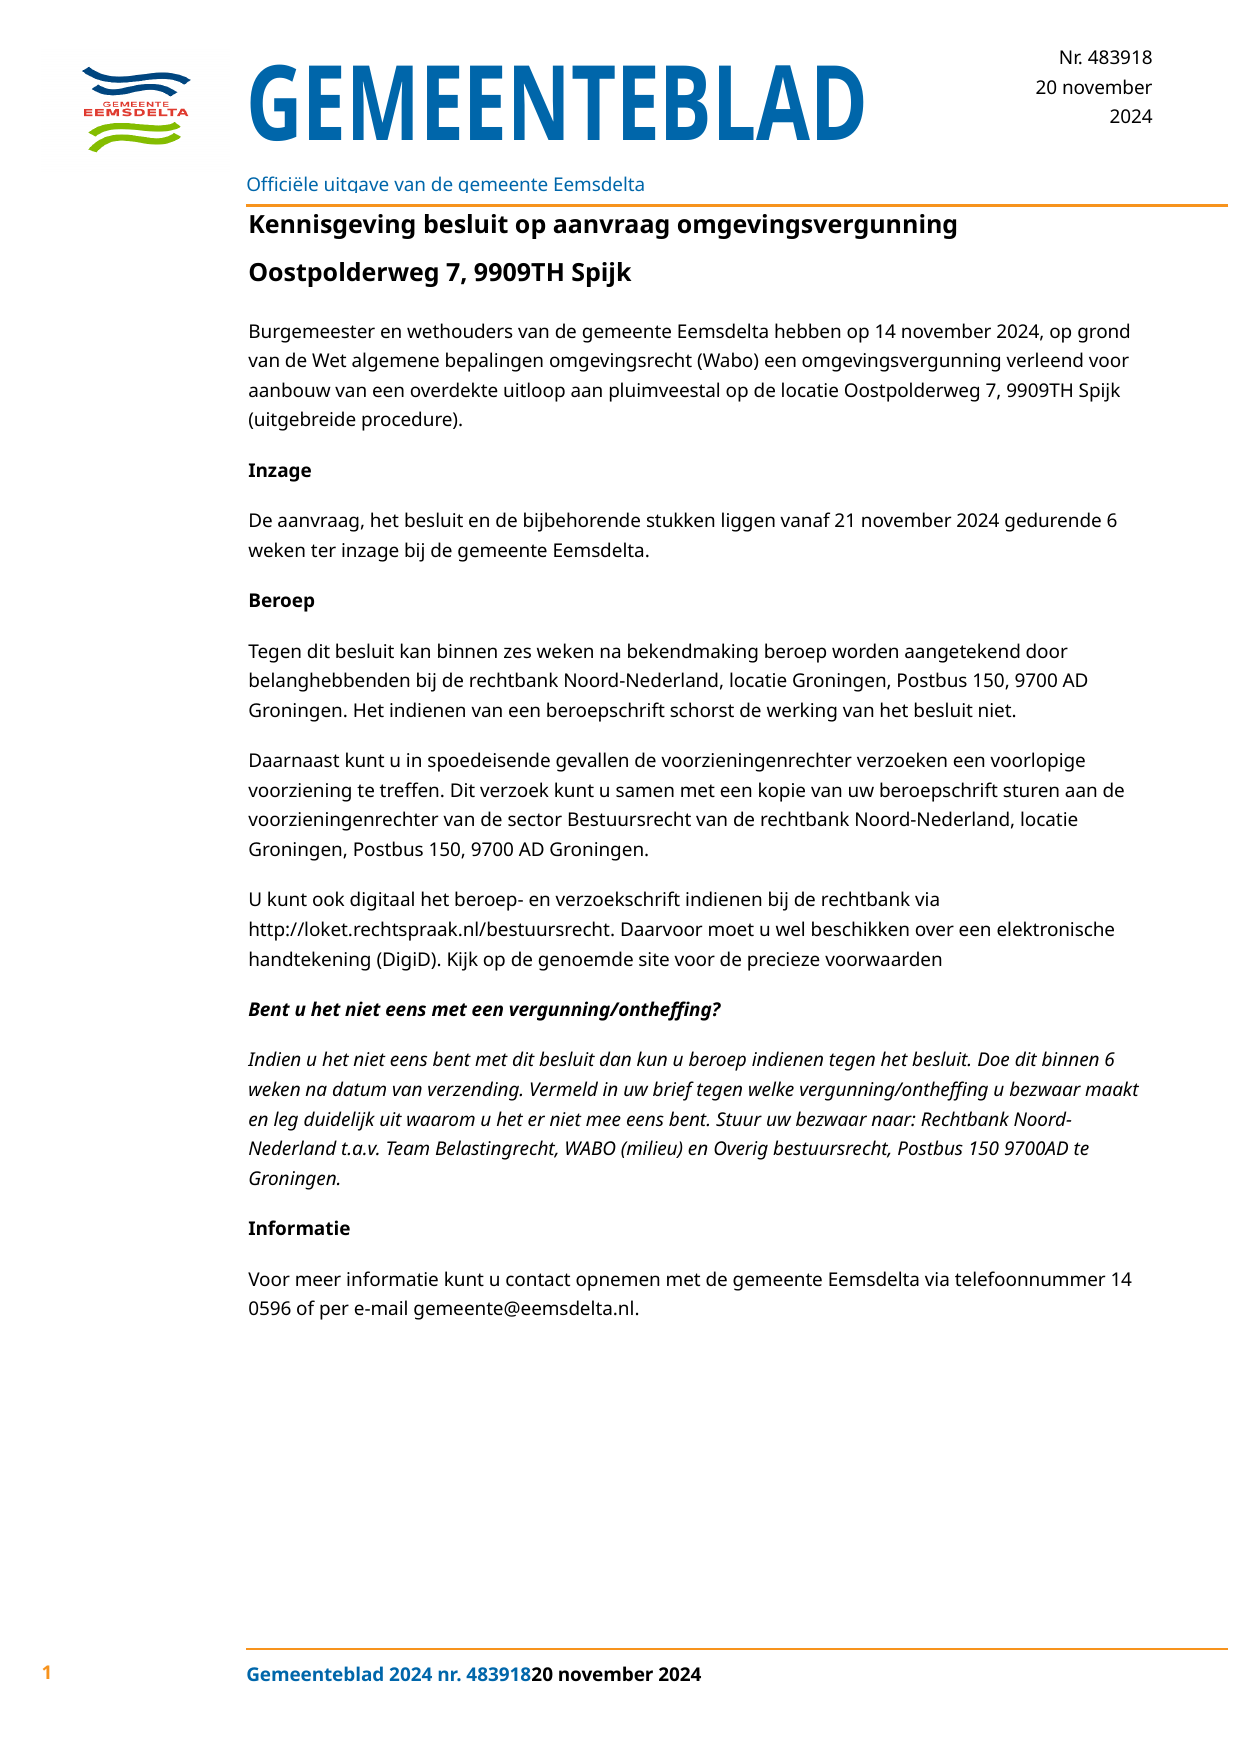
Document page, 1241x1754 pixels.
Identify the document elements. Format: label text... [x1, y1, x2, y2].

text Inzage [248, 457, 1152, 483]
text Bent u het niet eens met een vergunning/ontheffing? [248, 996, 1152, 1022]
text Tegen dit besluit kan binnen zes weken na bekendmaking beroep worden aangetekend door belanghebbenden bij de rechtbank Noord-Nederland, locatie Groningen, Postbus 150, 9700 AD Groningen. Het indienen van een beroepschrift schorst de werking van het besluit niet. [248, 638, 1152, 723]
text Burgemeester en wethouders van de gemeente Eemsdelta hebben op 14 november 2024, op grond van de Wet algemene bepalingen omgevingsrecht (Wabo) een omgevingsvergunning verleend voor aanbouw van een overdekte uitloop aan pluimveestal op de locatie Oostpolderweg 7, 9909TH Spijk (uitgebreide procedure). [248, 318, 1152, 432]
text U kunt ook digitaal het beroep- en verzoekschrift indienen bij de rechtbank via http://loket.rechtspraak.nl/bestuursrecht. Daarvoor moet u wel beschikken over een elektronische handtekening (DigiD). Kijk op de genoemde site voor de precieze voorwaarden [248, 887, 1152, 972]
text Indien u het niet eens bent met dit besluit dan kun u beroep indienen tegen het besluit. Doe dit binnen 6 weken na datum van verzending. Vermeld in uw brief tegen welke vergunning/ontheffing u bezwaar maakt en leg duidelijk uit waarom u het er niet mee eens bent. Stuur uw bezwaar naar: Rechtbank Noord-Nederland t.a.v. Team Belastingrecht, WABO (milieu) en Overig bestuursrecht, Postbus 150 9700AD te Groningen. [248, 1047, 1152, 1191]
picture [41, 47, 231, 172]
text Informatie [248, 1215, 1152, 1241]
text De aanvraag, het besluit en de bijbehorende stukken liggen vanaf 21 november 2024 gedurende 6 weken ter inzage bij de gemeente Eemsdelta. [248, 507, 1152, 563]
text Beroep [248, 587, 1152, 613]
text Kennisgeving besluit op aanvraag omgevingsvergunning Oostpolderweg 7, 9909TH Spijk [248, 207, 1152, 288]
text Voor meer informatie kunt u contact opnemen met de gemeente Eemsdelta via telefoonnummer 14 0596 of per e-mail gemeente@eemsdelta.nl. [248, 1266, 1152, 1321]
text Daarnaast kunt u in spoedeisende gevallen de voorzieningenrechter verzoeken een voorlopige voorziening te treffen. Dit verzoek kunt u samen met een kopie van uw beroepschrift sturen aan de voorzieningenrechter van de sector Bestuursrecht van de rechtbank Noord-Nederland, locatie Groningen, Postbus 150, 9700 AD Groningen. [248, 747, 1152, 862]
